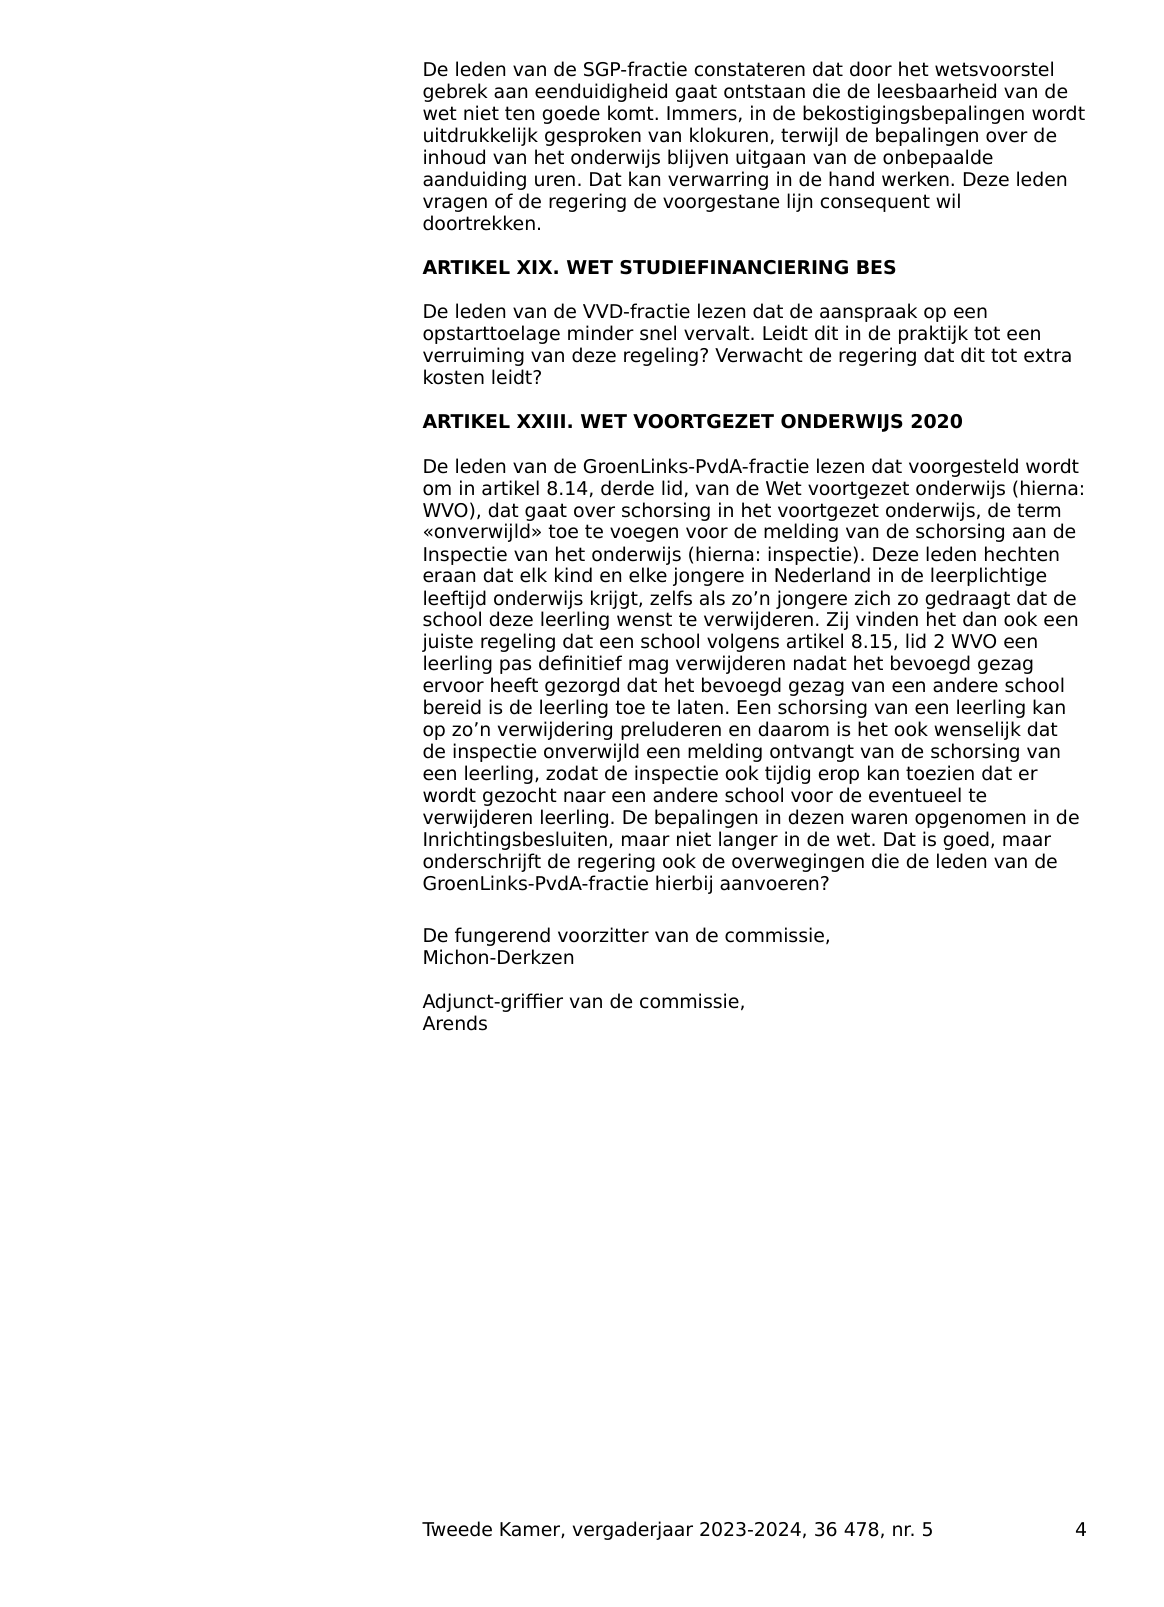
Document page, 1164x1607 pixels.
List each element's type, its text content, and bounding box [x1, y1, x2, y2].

text De leden van de SGP-fractie constateren dat door het wetsvoorstel gebrek aan eenduidigheid gaat ontstaan die de leesbaarheid van de wet niet ten goede komt. Immers, in de bekostigingsbepalingen wordt uitdrukkelijk gesproken van klokuren, terwijl de bepalingen over de inhoud van het onderwijs blijven uitgaan van de onbepaalde aanduiding uren. Dat kan verwarring in de hand werken. Deze leden vragen of de regering de voorgestane lijn consequent wil doortrekken. [422, 59, 1087, 235]
text De leden van de GroenLinks-PvdA-fractie lezen dat voorgesteld wordt om in artikel 8.14, derde lid, van de Wet voortgezet onderwijs (hierna: WVO), dat gaat over schorsing in het voortgezet onderwijs, de term «onverwijld» toe te voegen voor de melding van de schorsing aan de Inspectie van het onderwijs (hierna: inspectie). Deze leden hechten eraan dat elk kind en elke jongere in Nederland in de leerplichtige leeftijd onderwijs krijgt, zelfs als zo’n jongere zich zo gedraagt dat de school deze leerling wenst te verwijderen. Zij vinden het dan ook een juiste regeling dat een school volgens artikel 8.15, lid 2 WVO een leerling pas definitief mag verwijderen nadat het bevoegd gezag ervoor heeft gezorgd dat het bevoegd gezag van een andere school bereid is de leerling toe te laten. Een schorsing van een leerling kan op zo’n verwijdering preluderen en daarom is het ook wenselijk dat de inspectie onverwijld een melding ontvangt van de schorsing van een leerling, zodat de inspectie ook tijdig erop kan toezien dat er wordt gezocht naar een andere school voor de eventueel te verwijderen leerling. De bepalingen in dezen waren opgenomen in de Inrichtingsbesluiten, maar niet langer in de wet. Dat is goed, maar onderschrijft de regering ook de overwegingen die de leden van de GroenLinks-PvdA-fractie hierbij aanvoeren? [422, 456, 1087, 895]
subtitle ARTIKEL XXIII. WET VOORTGEZET ONDERWIJS 2020 [422, 411, 1087, 433]
text De fungerend voorzitter van de commissie, Michon-Derkzen [422, 925, 1087, 969]
text Adjunct-griffier van de commissie, Arends [422, 991, 1087, 1035]
subtitle ARTIKEL XIX. WET STUDIEFINANCIERING BES [422, 257, 1087, 279]
text De leden van de VVD-fractie lezen dat de aanspraak op een opstarttoelage minder snel vervalt. Leidt dit in de praktijk tot een verruiming van deze regeling? Verwacht de regering dat dit tot extra kosten leidt? [422, 301, 1087, 389]
